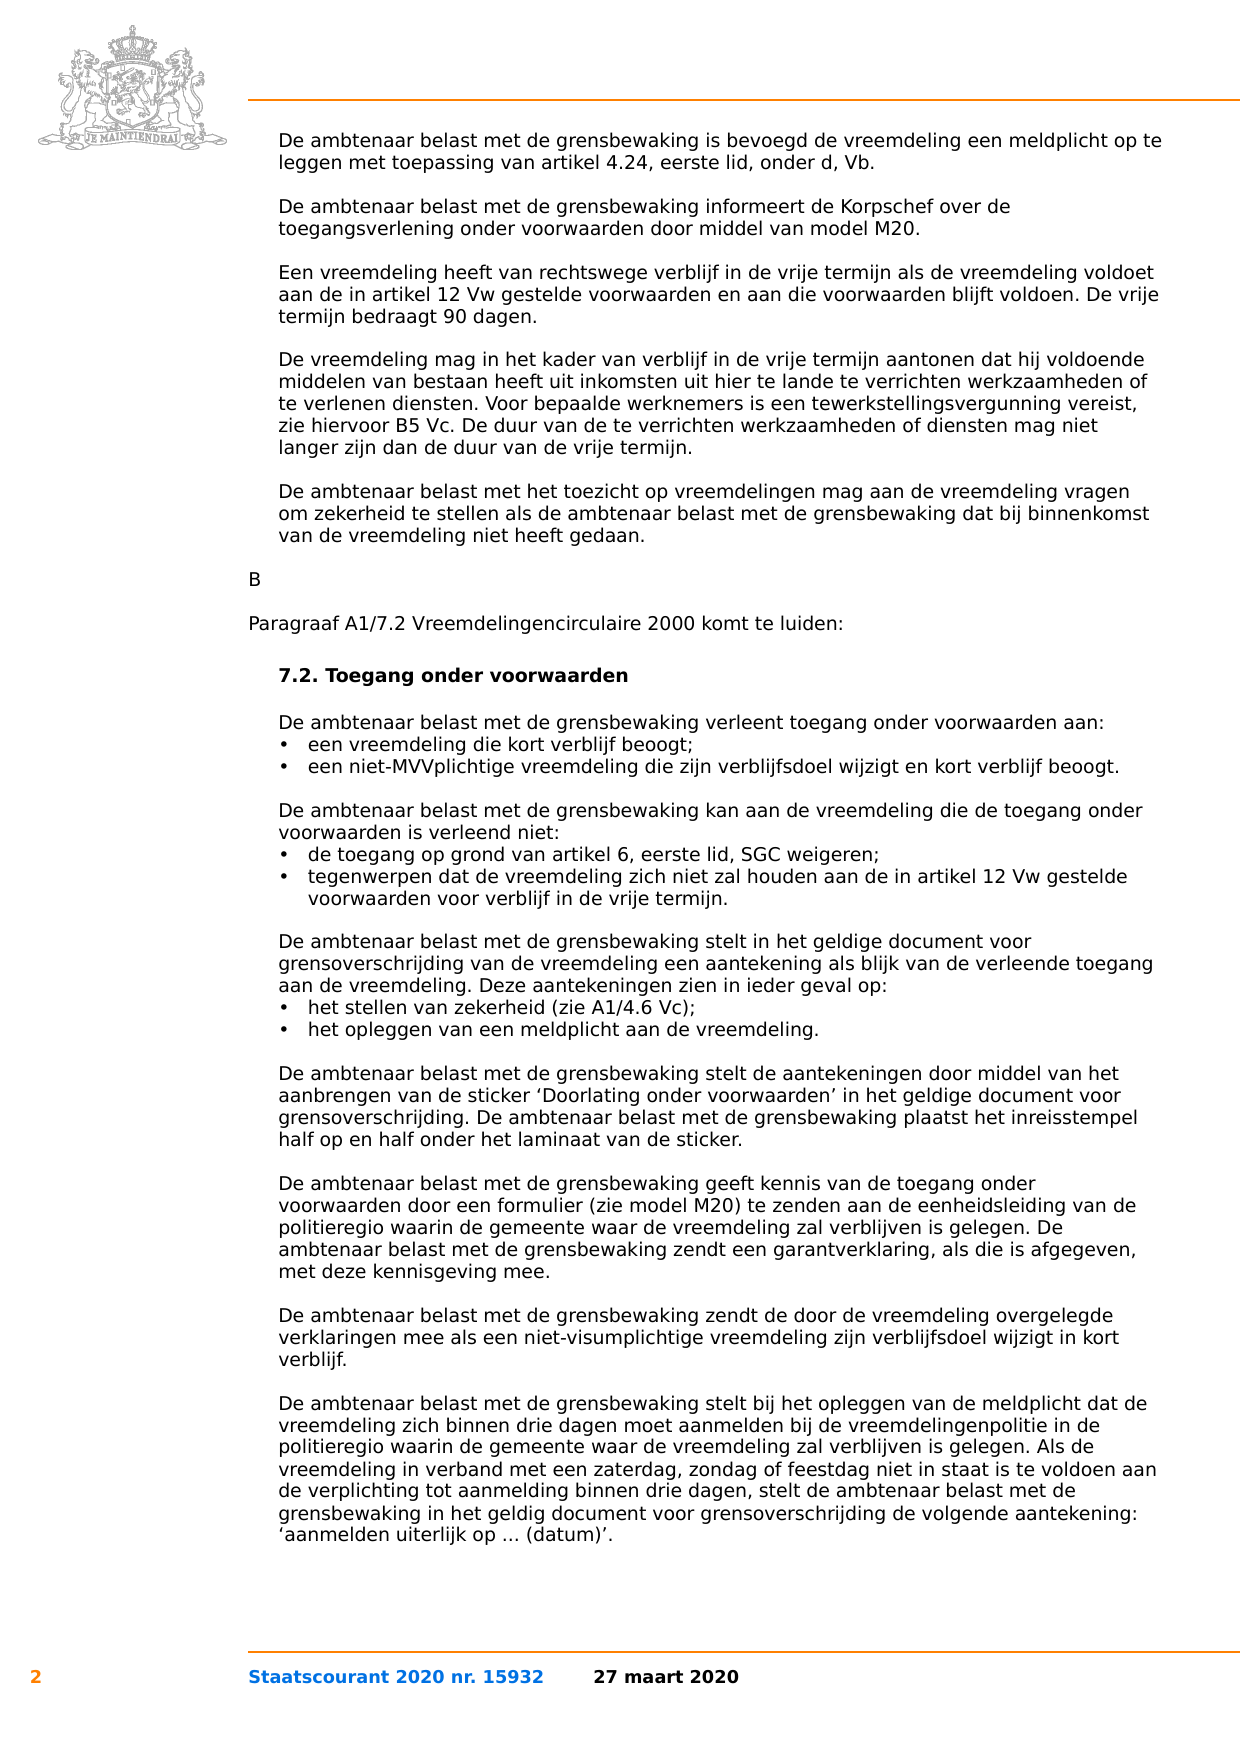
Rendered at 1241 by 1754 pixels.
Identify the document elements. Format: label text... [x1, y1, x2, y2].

text De ambtenaar belast met de grensbewaking geeft kennis van de toegang onder voorwaarden door een formulier (zie model M20) te zenden aan de eenheidsleiding van de politieregio waarin de gemeente waar de vreemdeling zal verblijven is gelegen. De ambtenaar belast met de grensbewaking zendt een garantverklaring, als die is afgegeven, met deze kennisgeving mee. [278, 1173, 1163, 1283]
text De ambtenaar belast met de grensbewaking informeert de Korpschef over de toegangsverlening onder voorwaarden door middel van model M20. [278, 196, 1163, 240]
text De ambtenaar belast met het toezicht op vreemdelingen mag aan de vreemdeling vragen om zekerheid te stellen als de ambtenaar belast met de grensbewaking dat bij binnenkomst van de vreemdeling niet heeft gedaan. [278, 481, 1163, 547]
text De ambtenaar belast met de grensbewaking stelt in het geldige document voor grensoverschrijding van de vreemdeling een aantekening als blijk van de verleende toegang aan de vreemdeling. Deze aantekeningen zien in ieder geval op: [278, 931, 1163, 997]
text B [248, 569, 1163, 591]
text • het opleggen van een meldplicht aan de vreemdeling. [278, 1019, 1163, 1041]
text De ambtenaar belast met de grensbewaking is bevoegd de vreemdeling een meldplicht op te leggen met toepassing van artikel 4.24, eerste lid, onder d, Vb. [278, 130, 1163, 174]
text De ambtenaar belast met de grensbewaking stelt de aantekeningen door middel van het aanbrengen van de sticker ‘Doorlating onder voorwaarden’ in het geldige document voor grensoverschrijding. De ambtenaar belast met de grensbewaking plaatst het inreisstempel half op en half onder het laminaat van de sticker. [278, 1063, 1163, 1151]
text De vreemdeling mag in het kader van verblijf in de vrije termijn aantonen dat hij voldoende middelen van bestaan heeft uit inkomsten uit hier te lande te verrichten werkzaamheden of te verlenen diensten. Voor bepaalde werknemers is een tewerkstellingsvergunning vereist, zie hiervoor B5 Vc. De duur van de te verrichten werkzaamheden of diensten mag niet langer zijn dan de duur van de vrije termijn. [278, 349, 1163, 459]
text • een niet-MVVplichtige vreemdeling die zijn verblijfsdoel wijzigt en kort verblijf beoogt. [278, 756, 1163, 778]
text • een vreemdeling die kort verblijf beoogt; [278, 734, 1163, 756]
text Paragraaf A1/7.2 Vreemdelingencirculaire 2000 komt te luiden: [248, 613, 1163, 635]
text • tegenwerpen dat de vreemdeling zich niet zal houden aan de in artikel 12 Vw gestelde voorwaarden voor verblijf in de vrije termijn. [278, 866, 1163, 909]
text De ambtenaar belast met de grensbewaking zendt de door de vreemdeling overgelegde verklaringen mee als een niet-visumplichtige vreemdeling zijn verblijfsdoel wijzigt in kort verblijf. [278, 1305, 1163, 1371]
text • het stellen van zekerheid (zie A1/4.6 Vc); [278, 997, 1163, 1019]
text Een vreemdeling heeft van rechtswege verblijf in de vrije termijn als de vreemdeling voldoet aan de in artikel 12 Vw gestelde voorwaarden en aan die voorwaarden blijft voldoen. De vrije termijn bedraagt 90 dagen. [278, 262, 1163, 327]
text De ambtenaar belast met de grensbewaking verleent toegang onder voorwaarden aan: [278, 712, 1163, 734]
text • de toegang op grond van artikel 6, eerste lid, SGC weigeren; [278, 843, 1163, 866]
picture [38, 25, 227, 150]
text De ambtenaar belast met de grensbewaking stelt bij het opleggen van de meldplicht dat de vreemdeling zich binnen drie dagen moet aanmelden bij de vreemdelingenpolitie in de politieregio waarin de gemeente waar de vreemdeling zal verblijven is gelegen. Als de vreemdeling in verband met een zaterdag, zondag of feestdag niet in staat is te voldoen aan de verplichting tot aanmelding binnen drie dagen, stelt de ambtenaar belast met de grensbewaking in het geldig document voor grensoverschrijding de volgende aantekening: ‘aanmelden uiterlijk op ... (datum)’. [278, 1392, 1163, 1546]
text De ambtenaar belast met de grensbewaking kan aan de vreemdeling die de toegang onder voorwaarden is verleend niet: [278, 799, 1163, 843]
subtitle 7.2. Toegang onder voorwaarden [278, 665, 1163, 687]
